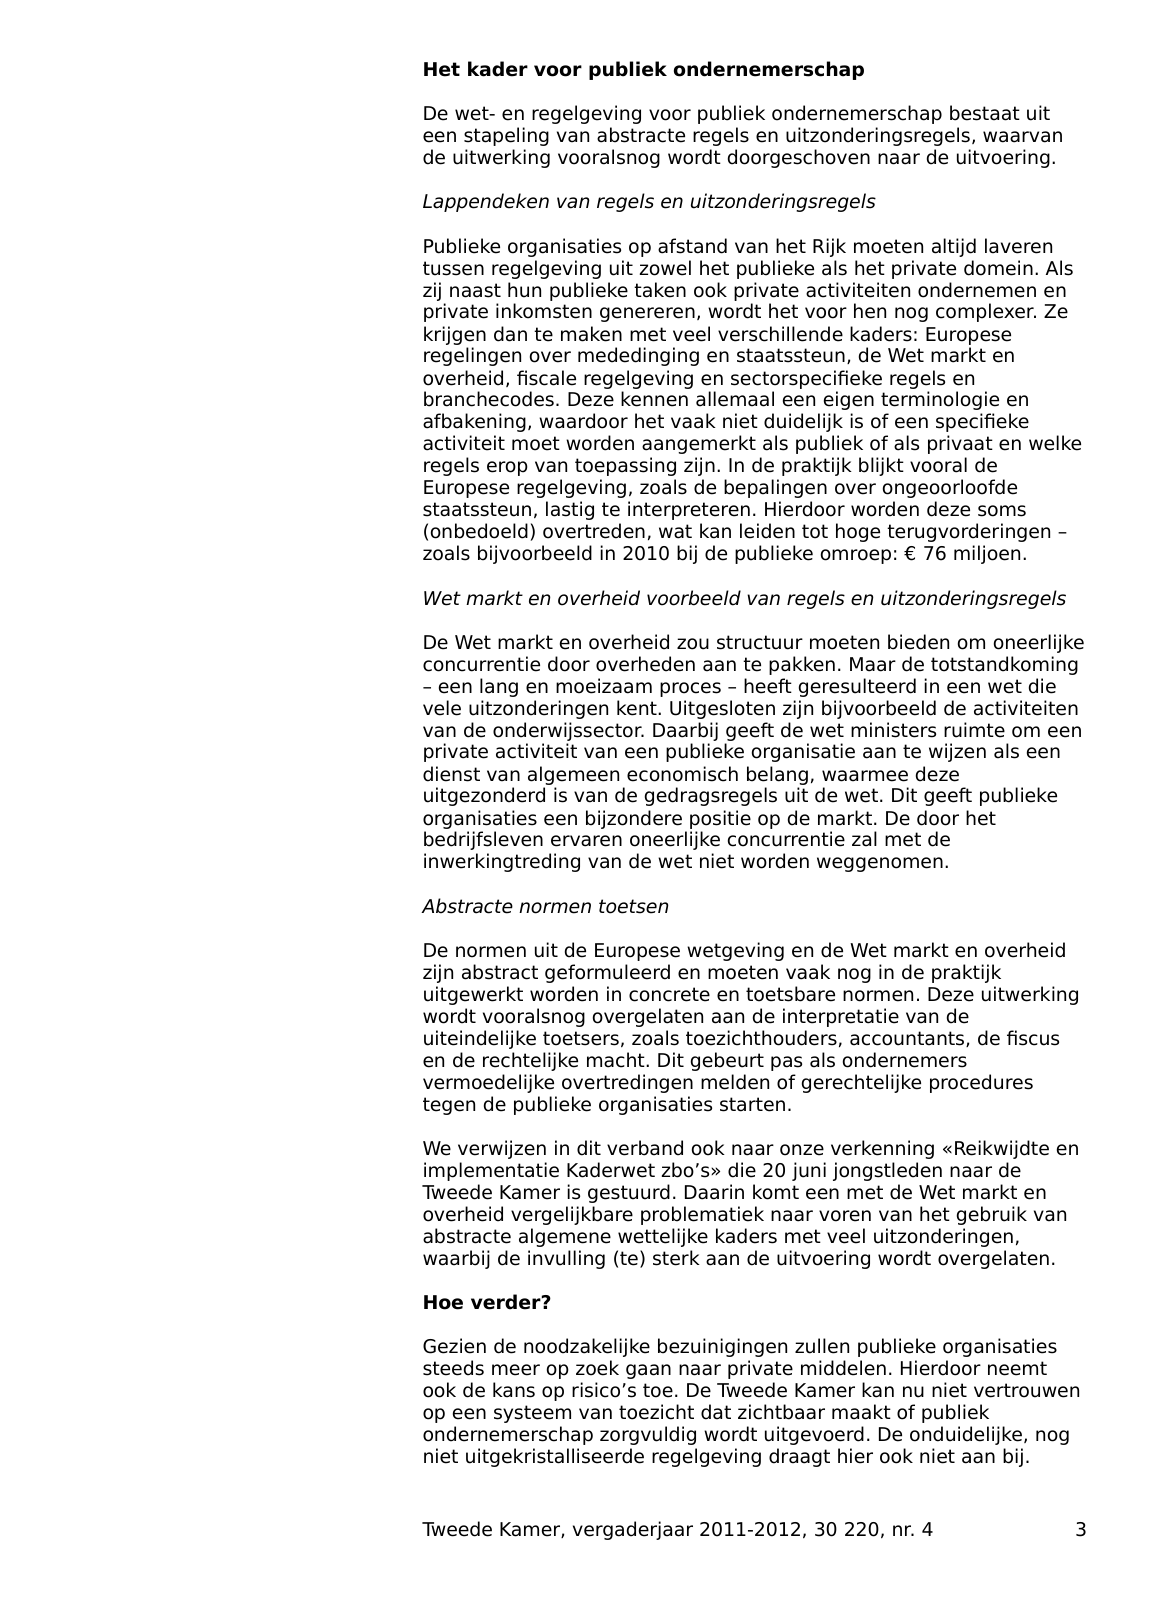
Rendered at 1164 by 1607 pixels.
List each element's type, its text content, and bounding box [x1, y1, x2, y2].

text De Wet markt en overheid zou structuur moeten bieden om oneerlijke concurrentie door overheden aan te pakken. Maar de totstandkoming – een lang en moeizaam proces – heeft geresulteerd in een wet die vele uitzonderingen kent. Uitgesloten zijn bijvoorbeeld de activiteiten van de onderwijssector. Daarbij geeft de wet ministers ruimte om een private activiteit van een publieke organisatie aan te wijzen als een dienst van algemeen economisch belang, waarmee deze uitgezonderd is van de gedragsregels uit de wet. Dit geeft publieke organisaties een bijzondere positie op de markt. De door het bedrijfsleven ervaren oneerlijke concurrentie zal met de inwerkingtreding van de wet niet worden weggenomen. [422, 632, 1087, 873]
text Gezien de noodzakelijke bezuinigingen zullen publieke organisaties steeds meer op zoek gaan naar private middelen. Hierdoor neemt ook de kans op risico’s toe. De Tweede Kamer kan nu niet vertrouwen op een systeem van toezicht dat zichtbaar maakt of publiek ondernemerschap zorgvuldig wordt uitgevoerd. De onduidelijke, nog niet uitgekristalliseerde regelgeving draagt hier ook niet aan bij. [422, 1336, 1087, 1468]
subtitle Het kader voor publiek ondernemerschap [422, 59, 1087, 81]
text Publieke organisaties op afstand van het Rijk moeten altijd laveren tussen regelgeving uit zowel het publieke als het private domein. Als zij naast hun publieke taken ook private activiteiten ondernemen en private inkomsten genereren, wordt het voor hen nog complexer. Ze krijgen dan te maken met veel verschillende kaders: Europese regelingen over mededinging en staatssteun, de Wet markt en overheid, fiscale regelgeving en sectorspecifieke regels en branchecodes. Deze kennen allemaal een eigen terminologie en afbakening, waardoor het vaak niet duidelijk is of een specifieke activiteit moet worden aangemerkt als publiek of als privaat en welke regels erop van toepassing zijn. In de praktijk blijkt vooral de Europese regelgeving, zoals de bepalingen over ongeoorloofde staatssteun, lastig te interpreteren. Hierdoor worden deze soms (onbedoeld) overtreden, wat kan leiden tot hoge terugvorderingen – zoals bijvoorbeeld in 2010 bij de publieke omroep: € 76 miljoen. [422, 236, 1087, 565]
text De normen uit de Europese wetgeving en de Wet markt en overheid zijn abstract geformuleerd en moeten vaak nog in de praktijk uitgewerkt worden in concrete en toetsbare normen. Deze uitwerking wordt vooralsnog overgelaten aan de interpretatie van de uiteindelijke toetsers, zoals toezichthouders, accountants, de fiscus en de rechtelijke macht. Dit gebeurt pas als ondernemers vermoedelijke overtredingen melden of gerechtelijke procedures tegen de publieke organisaties starten. [422, 940, 1087, 1116]
text De wet- en regelgeving voor publiek ondernemerschap bestaat uit een stapeling van abstracte regels en uitzonderingsregels, waarvan de uitwerking vooralsnog wordt doorgeschoven naar de uitvoering. [422, 103, 1087, 169]
subtitle Abstracte normen toetsen [422, 896, 1087, 917]
subtitle Hoe verder? [422, 1292, 1087, 1314]
text We verwijzen in dit verband ook naar onze verkenning «Reikwijdte en implementatie Kaderwet zbo’s» die 20 juni jongstleden naar de Tweede Kamer is gestuurd. Daarin komt een met de Wet markt en overheid vergelijkbare problematiek naar voren van het gebruik van abstracte algemene wettelijke kaders met veel uitzonderingen, waarbij de invulling (te) sterk aan de uitvoering wordt overgelaten. [422, 1138, 1087, 1269]
subtitle Wet markt en overheid voorbeeld van regels en uitzonderingsregels [422, 587, 1087, 609]
subtitle Lappendeken van regels en uitzonderingsregels [422, 191, 1087, 213]
